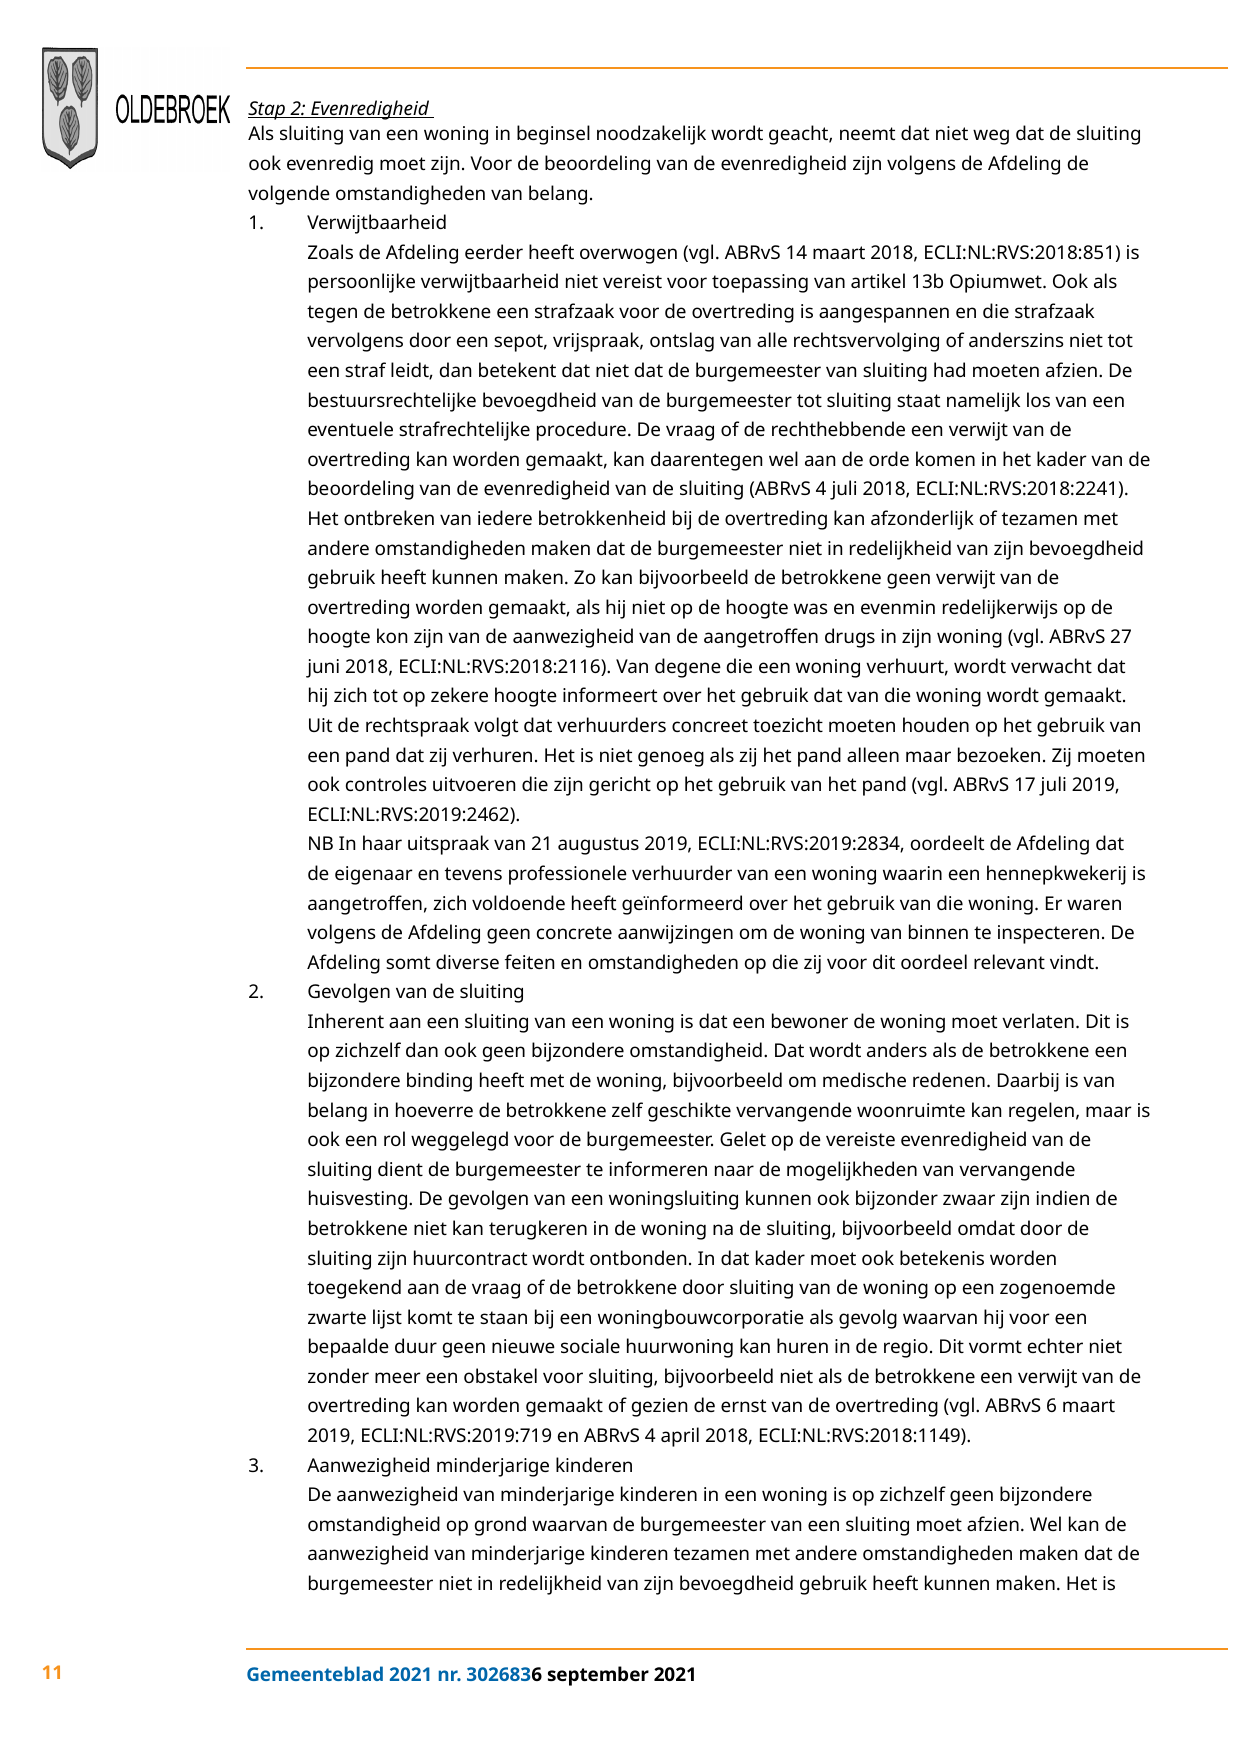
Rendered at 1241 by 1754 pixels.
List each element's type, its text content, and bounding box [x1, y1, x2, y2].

text Stap 2: Evenredigheid [248, 95, 1152, 121]
text Als sluiting van een woning in beginsel noodzakelijk wordt geacht, neemt dat niet weg dat de sluiting ook evenredig moet zijn. Voor de beoordeling van de evenredigheid zijn volgens de Afdeling de volgende omstandigheden van belang. [248, 121, 1152, 205]
picture [41, 47, 231, 172]
list Verwijtbaarheid [248, 209, 1152, 235]
list Gevolgen van de sluiting [248, 978, 1152, 1004]
list Zoals de Afdeling eerder heeft overwogen (vgl. ABRvS 14 maart 2018, ECLI:NL:RVS:2018:851) is persoonlijke verwijtbaarheid niet vereist voor toepassing van artikel 13b Opiumwet. Ook als tegen de betrokkene een strafzaak voor de overtreding is aangespannen en die strafzaak vervolgens door een sepot, vrijspraak, ontslag van alle rechtsvervolging of anderszins niet tot een straf leidt, dan betekent dat niet dat de burgemeester van sluiting had moeten afzien. De bestuursrechtelijke bevoegdheid van de burgemeester tot sluiting staat namelijk los van een eventuele strafrechtelijke procedure. De vraag of de rechthebbende een verwijt van de overtreding kan worden gemaakt, kan daarentegen wel aan de orde komen in het kader van de beoordeling van de evenredigheid van de sluiting (ABRvS 4 juli 2018, ECLI:NL:RVS:2018:2241). Het ontbreken van iedere betrokkenheid bij de overtreding kan afzonderlijk of tezamen met andere omstandigheden maken dat de burgemeester niet in redelijkheid van zijn bevoegdheid gebruik heeft kunnen maken. Zo kan bijvoorbeeld de betrokkene geen verwijt van de overtreding worden gemaakt, als hij niet op de hoogte was en evenmin redelijkerwijs op de hoogte kon zijn van de aanwezigheid van de aangetroffen drugs in zijn woning (vgl. ABRvS 27 juni 2018, ECLI:NL:RVS:2018:2116). Van degene die een woning verhuurt, wordt verwacht dat hij zich tot op zekere hoogte informeert over het gebruik dat van die woning wordt gemaakt. Uit de rechtspraak volgt dat verhuurders concreet toezicht moeten houden op het gebruik van een pand dat zij verhuren. Het is niet genoeg als zij het pand alleen maar bezoeken. Zij moeten ook controles uitvoeren die zijn gericht op het gebruik van het pand (vgl. ABRvS 17 juli 2019, ECLI:NL:RVS:2019:2462). [248, 239, 1152, 827]
list De aanwezigheid van minderjarige kinderen in een woning is op zichzelf geen bijzondere omstandigheid op grond waarvan de burgemeester van een sluiting moet afzien. Wel kan de aanwezigheid van minderjarige kinderen tezamen met andere omstandigheden maken dat de burgemeester niet in redelijkheid van zijn bevoegdheid gebruik heeft kunnen maken. Het is [248, 1481, 1152, 1596]
list Inherent aan een sluiting van een woning is dat een bewoner de woning moet verlaten. Dit is op zichzelf dan ook geen bijzondere omstandigheid. Dat wordt anders als de betrokkene een bijzondere binding heeft met de woning, bijvoorbeeld om medische redenen. Daarbij is van belang in hoeverre de betrokkene zelf geschikte vervangende woonruimte kan regelen, maar is ook een rol weggelegd voor de burgemeester. Gelet op de vereiste evenredigheid van de sluiting dient de burgemeester te informeren naar de mogelijkheden van vervangende huisvesting. De gevolgen van een woningsluiting kunnen ook bijzonder zwaar zijn indien de betrokkene niet kan terugkeren in de woning na de sluiting, bijvoorbeeld omdat door de sluiting zijn huurcontract wordt ontbonden. In dat kader moet ook betekenis worden toegekend aan de vraag of de betrokkene door sluiting van de woning op een zogenoemde zwarte lijst komt te staan bij een woningbouwcorporatie als gevolg waarvan hij voor een bepaalde duur geen nieuwe sociale huurwoning kan huren in de regio. Dit vormt echter niet zonder meer een obstakel voor sluiting, bijvoorbeeld niet als de betrokkene een verwijt van de overtreding kan worden gemaakt of gezien de ernst van de overtreding (vgl. ABRvS 6 maart 2019, ECLI:NL:RVS:2019:719 en ABRvS 4 april 2018, ECLI:NL:RVS:2018:1149). [248, 1008, 1152, 1448]
list NB In haar uitspraak van 21 augustus 2019, ECLI:NL:RVS:2019:2834, oordeelt de Afdeling dat de eigenaar en tevens professionele verhuurder van een woning waarin een hennepkwekerij is aangetroffen, zich voldoende heeft geïnformeerd over het gebruik van die woning. Er waren volgens de Afdeling geen concrete aanwijzingen om de woning van binnen te inspecteren. De Afdeling somt diverse feiten en omstandigheden op die zij voor dit oordeel relevant vindt. [248, 831, 1152, 974]
list Aanwezigheid minderjarige kinderen [248, 1452, 1152, 1477]
